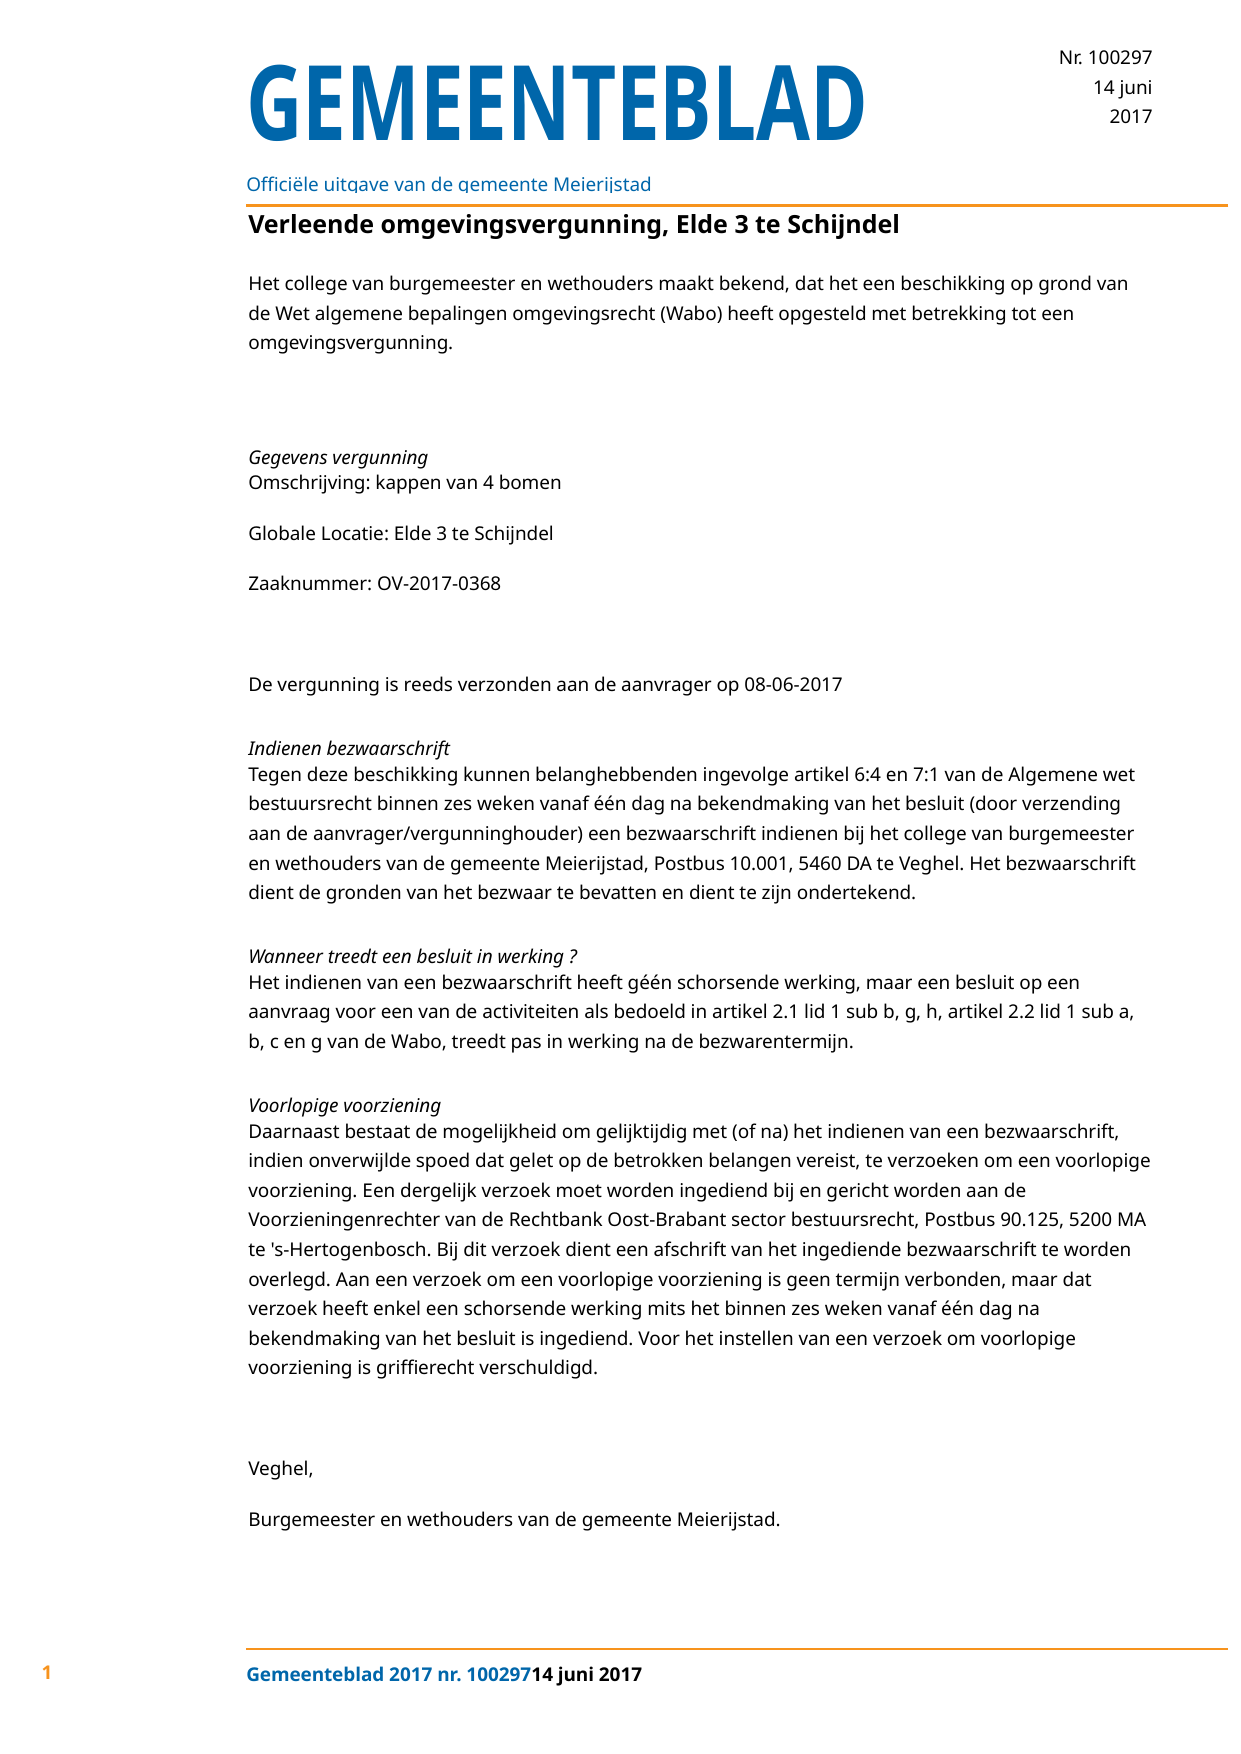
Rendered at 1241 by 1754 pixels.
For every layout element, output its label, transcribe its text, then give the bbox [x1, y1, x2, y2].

text Verleende omgevingsvergunning, Elde 3 te Schijndel [248, 207, 1152, 241]
text Het college van burgemeester en wethouders maakt bekend, dat het een beschikking op grond van de Wet algemene bepalingen omgevingsrecht (Wabo) heeft opgesteld met betrekking tot een omgevingsvergunning. [248, 270, 1152, 355]
text De vergunning is reeds verzonden aan de aanvrager op 08-06-2017 [248, 671, 1152, 697]
text Het indienen van een bezwaarschrift heeft géén schorsende werking, maar een besluit op een aanvraag voor een van de activiteiten als bedoeld in artikel 2.1 lid 1 sub b, g, h, artikel 2.2 lid 1 sub a, b, c en g van de Wabo, treedt pas in werking na de bezwarentermijn. [248, 969, 1152, 1054]
text Voorlopige voorziening [248, 1092, 1152, 1118]
text Wanneer treedt een besluit in werking ? [248, 943, 1152, 969]
text Zaaknummer: OV-2017-0368 [248, 570, 1152, 596]
text Burgemeester en wethouders van de gemeente Meierijstad. [248, 1506, 1152, 1531]
text Indienen bezwaarschrift [248, 735, 1152, 761]
text Omschrijving: kappen van 4 bomen [248, 469, 1152, 495]
text Daarnaast bestaat de mogelijkheid om gelijktijdig met (of na) het indienen van een bezwaarschrift, indien onverwijlde spoed dat gelet op de betrokken belangen vereist, te verzoeken om een voorlopige voorziening. Een dergelijk verzoek moet worden ingediend bij en gericht worden aan de Voorzieningenrechter van de Rechtbank Oost-Brabant sector bestuursrecht, Postbus 90.125, 5200 MA te 's-Hertogenbosch. Bij dit verzoek dient een afschrift van het ingediende bezwaarschrift te worden overlegd. Aan een verzoek om een voorlopige voorziening is geen termijn verbonden, maar dat verzoek heeft enkel een schorsende werking mits het binnen zes weken vanaf één dag na bekendmaking van het besluit is ingediend. Voor het instellen van een verzoek om voorlopige voorziening is griffierecht verschuldigd. [248, 1118, 1152, 1380]
text Globale Locatie: Elde 3 te Schijndel [248, 520, 1152, 546]
text Tegen deze beschikking kunnen belanghebbenden ingevolge artikel 6:4 en 7:1 van de Algemene wet bestuursrecht binnen zes weken vanaf één dag na bekendmaking van het besluit (door verzending aan de aanvrager/vergunninghouder) een bezwaarschrift indienen bij het college van burgemeester en wethouders van de gemeente Meierijstad, Postbus 10.001, 5460 DA te Veghel. Het bezwaarschrift dient de gronden van het bezwaar te bevatten en dient te zijn ondertekend. [248, 761, 1152, 905]
picture [41, 47, 231, 172]
text Veghel, [248, 1455, 1152, 1481]
text Gegevens vergunning [248, 444, 1152, 469]
